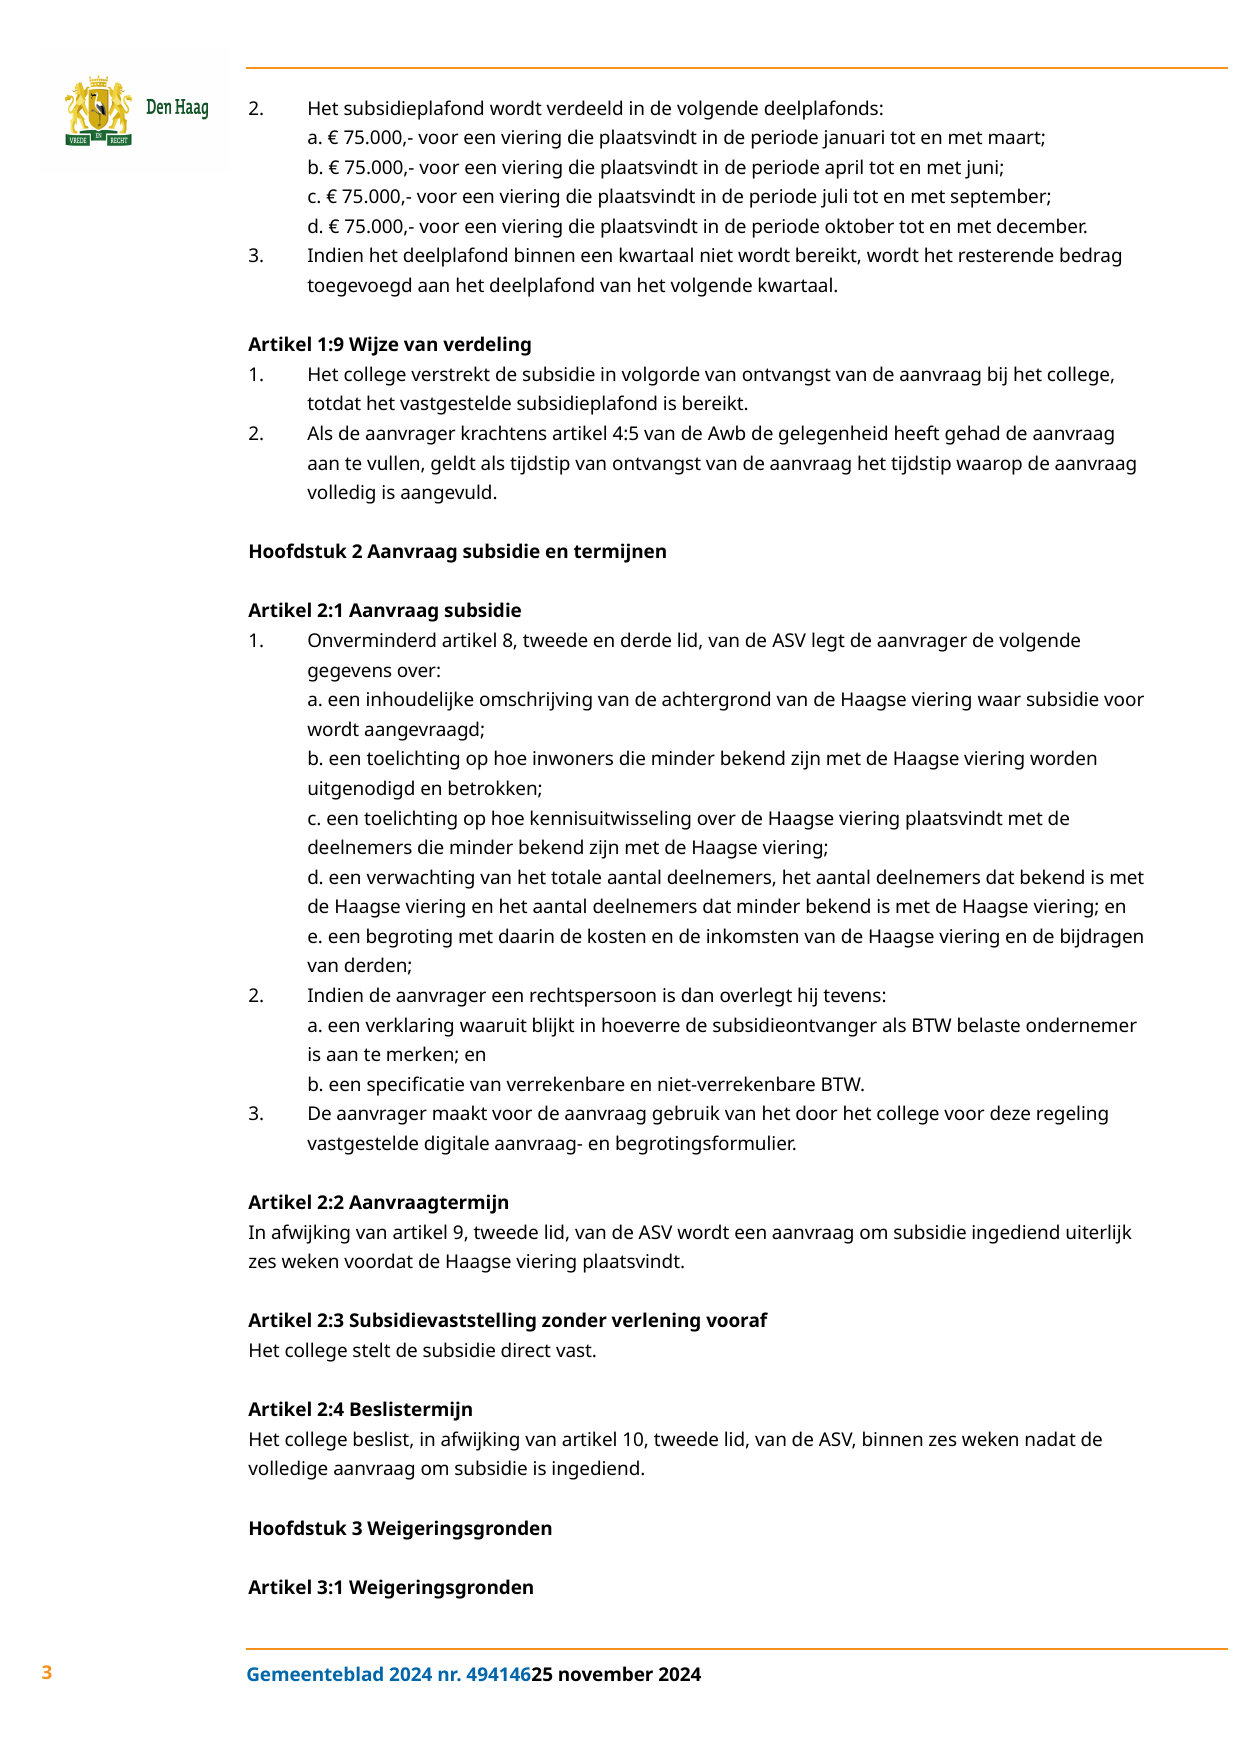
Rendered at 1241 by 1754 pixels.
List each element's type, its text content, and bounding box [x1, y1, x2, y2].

list d. € 75.000,- voor een viering die plaatsvindt in de periode oktober tot en met december. [248, 213, 1152, 239]
list b. € 75.000,- voor een viering die plaatsvindt in de periode april tot en met juni; [248, 154, 1152, 180]
list De aanvrager maakt voor de aanvraag gebruik van het door het college voor deze regeling vastgestelde digitale aanvraag- en begrotingsformulier. [248, 1101, 1152, 1156]
list a. een verklaring waaruit blijkt in hoeverre de subsidieontvanger als BTW belaste ondernemer is aan te merken; en [248, 1012, 1152, 1067]
text Het college beslist, in afwijking van artikel 10, tweede lid, van de ASV, binnen zes weken nadat de volledige aanvraag om subsidie is ingediend. [248, 1426, 1152, 1481]
list b. een toelichting op hoe inwoners die minder bekend zijn met de Haagse viering worden uitgenodigd en betrokken; [248, 746, 1152, 801]
list Indien het deelplafond binnen een kwartaal niet wordt bereikt, wordt het resterende bedrag toegevoegd aan het deelplafond van het volgende kwartaal. [248, 243, 1152, 298]
text Het college stelt de subsidie direct vast. [248, 1337, 1152, 1363]
text In afwijking van artikel 9, tweede lid, van de ASV wordt een aanvraag om subsidie ingediend uiterlijk zes weken voordat de Haagse viering plaatsvindt. [248, 1219, 1152, 1274]
text Artikel 2:1 Aanvraag subsidie [248, 598, 1152, 623]
list Het college verstrekt de subsidie in volgorde van ontvangst van de aanvraag bij het college, totdat het vastgestelde subsidieplafond is bereikt. [248, 361, 1152, 416]
text Hoofdstuk 2 Aanvraag subsidie en termijnen [248, 538, 1152, 564]
list c. een toelichting op hoe kennisuitwisseling over de Haagse viering plaatsvindt met de deelnemers die minder bekend zijn met de Haagse viering; [248, 805, 1152, 860]
text Artikel 2:3 Subsidievaststelling zonder verlening vooraf [248, 1308, 1152, 1333]
text Artikel 1:9 Wijze van verdeling [248, 331, 1152, 357]
list a. € 75.000,- voor een viering die plaatsvindt in de periode januari tot en met maart; [248, 124, 1152, 150]
picture [41, 47, 231, 172]
text Hoofdstuk 3 Weigeringsgronden [248, 1515, 1152, 1541]
list a. een inhoudelijke omschrijving van de achtergrond van de Haagse viering waar subsidie voor wordt aangevraagd; [248, 686, 1152, 742]
text Artikel 3:1 Weigeringsgronden [248, 1574, 1152, 1600]
list Onverminderd artikel 8, tweede en derde lid, van de ASV legt de aanvrager de volgende gegevens over: [248, 627, 1152, 683]
list c. € 75.000,- voor een viering die plaatsvindt in de periode juli tot en met september; [248, 183, 1152, 209]
list Als de aanvrager krachtens artikel 4:5 van de Awb de gelegenheid heeft gehad de aanvraag aan te vullen, geldt als tijdstip van ontvangst van de aanvraag het tijdstip waarop de aanvraag volledig is aangevuld. [248, 420, 1152, 505]
text Artikel 2:2 Aanvraagtermijn [248, 1189, 1152, 1215]
list b. een specificatie van verrekenbare en niet-verrekenbare BTW. [248, 1071, 1152, 1097]
list Het subsidieplafond wordt verdeeld in de volgende deelplafonds: [248, 95, 1152, 121]
list e. een begroting met daarin de kosten en de inkomsten van de Haagse viering en de bijdragen van derden; [248, 923, 1152, 978]
list Indien de aanvrager een rechtspersoon is dan overlegt hij tevens: [248, 982, 1152, 1008]
list d. een verwachting van het totale aantal deelnemers, het aantal deelnemers dat bekend is met de Haagse viering en het aantal deelnemers dat minder bekend is met de Haagse viering; en [248, 864, 1152, 919]
text Artikel 2:4 Beslistermijn [248, 1396, 1152, 1422]
